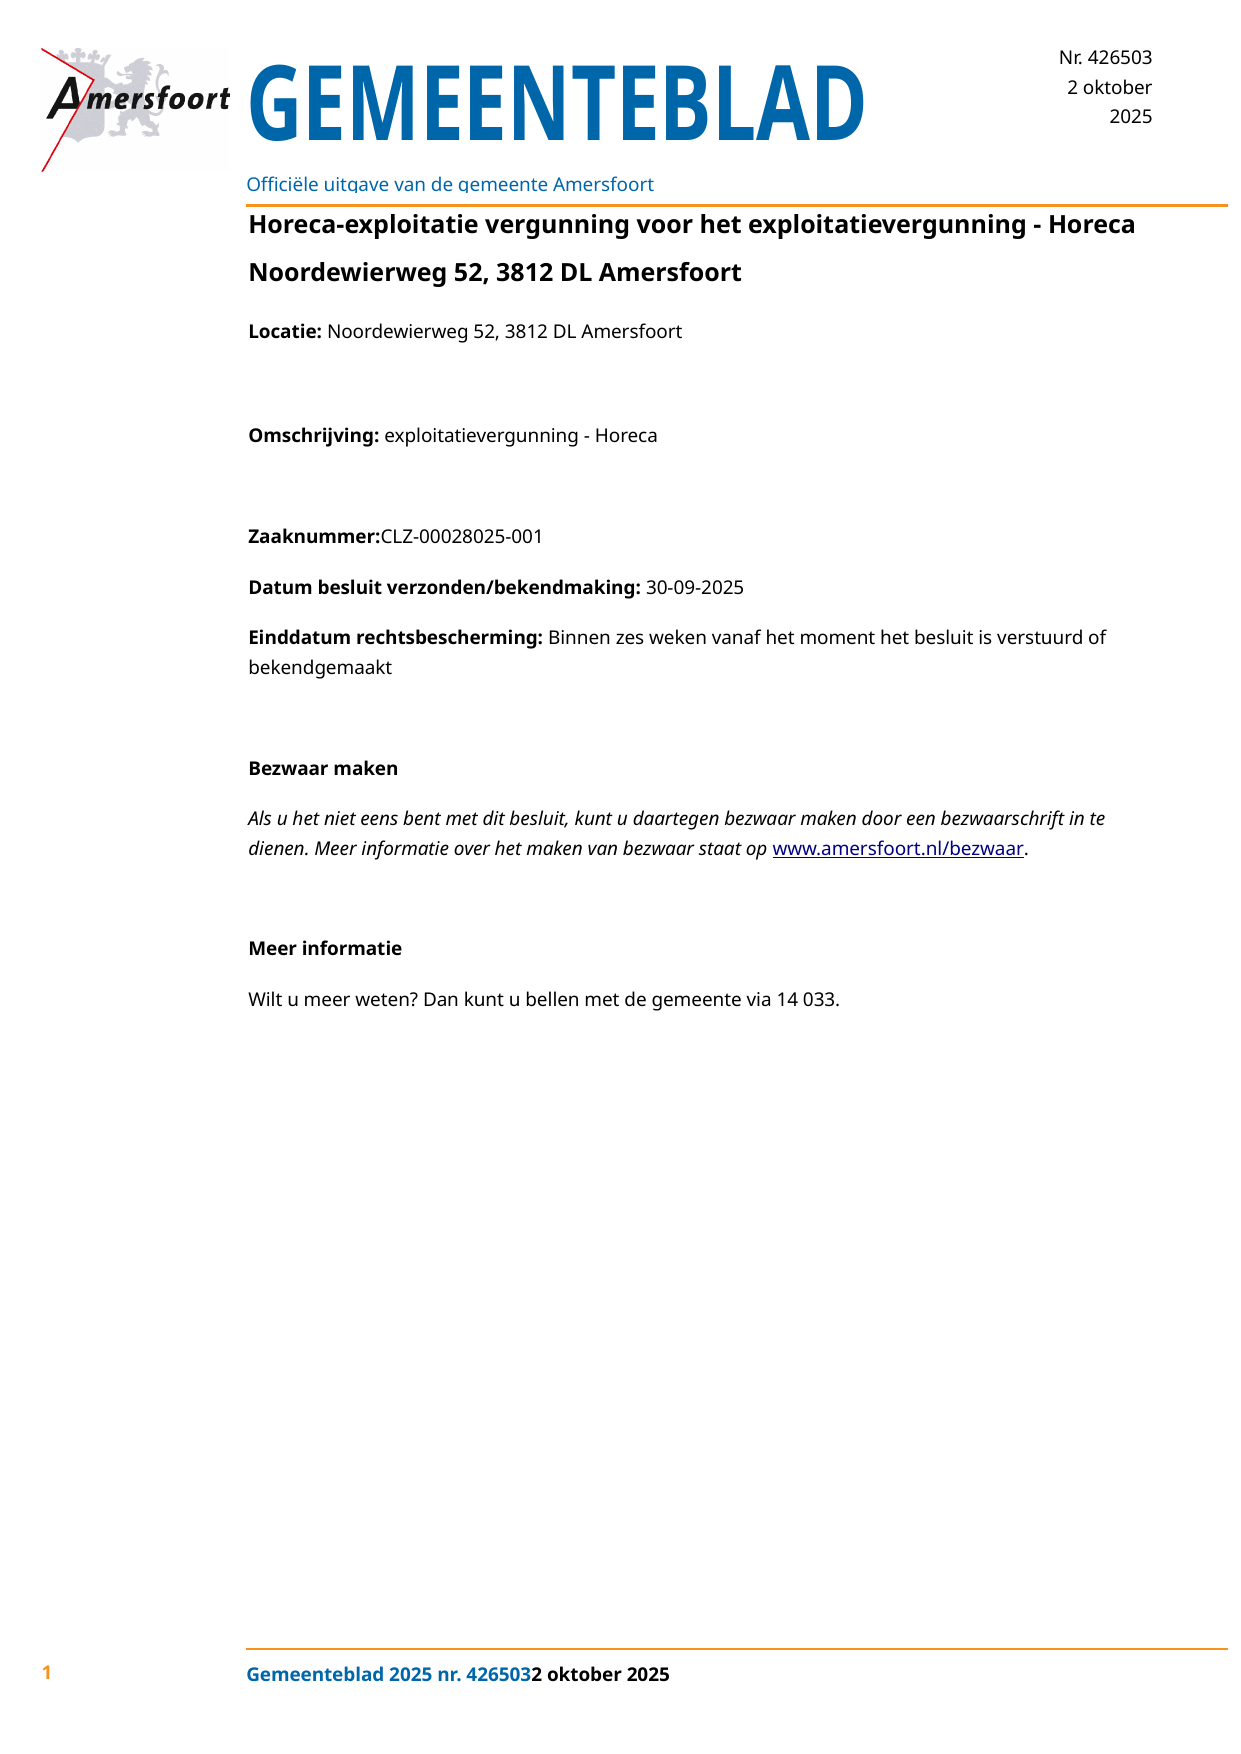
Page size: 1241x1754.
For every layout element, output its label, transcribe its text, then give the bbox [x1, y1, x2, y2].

text ﻿Omschrijving: exploitatievergunning - Horeca [248, 419, 1152, 448]
text Meer informatie [248, 936, 1152, 961]
text Horeca-exploitatie vergunning voor het exploitatievergunning - Horeca Noordewierweg 52, 3812 DL Amersfoort [248, 207, 1152, 288]
text Als u het niet eens bent met dit besluit, kunt u daartegen bezwaar maken door een bezwaarschrift in te dienen. Meer informatie over het maken van bezwaar staat op www.amersfoort.nl/bezwaar. [248, 805, 1152, 861]
picture [41, 47, 231, 172]
text Bezwaar maken [248, 755, 1152, 781]
text Datum besluit verzonden/bekendmaking: 30-09-2025 [248, 574, 1152, 600]
text Locatie: Noordewierweg 52, 3812 DL Amersfoort [248, 318, 1152, 344]
text Einddatum rechtsbescherming: Binnen zes weken vanaf het moment het besluit is verstuurd of bekendgemaakt [248, 624, 1152, 680]
text Wilt u meer weten? Dan kunt u bellen met de gemeente via 14 033. [248, 986, 1152, 1012]
text Zaaknummer:CLZ-00028025-001 [248, 523, 1152, 549]
